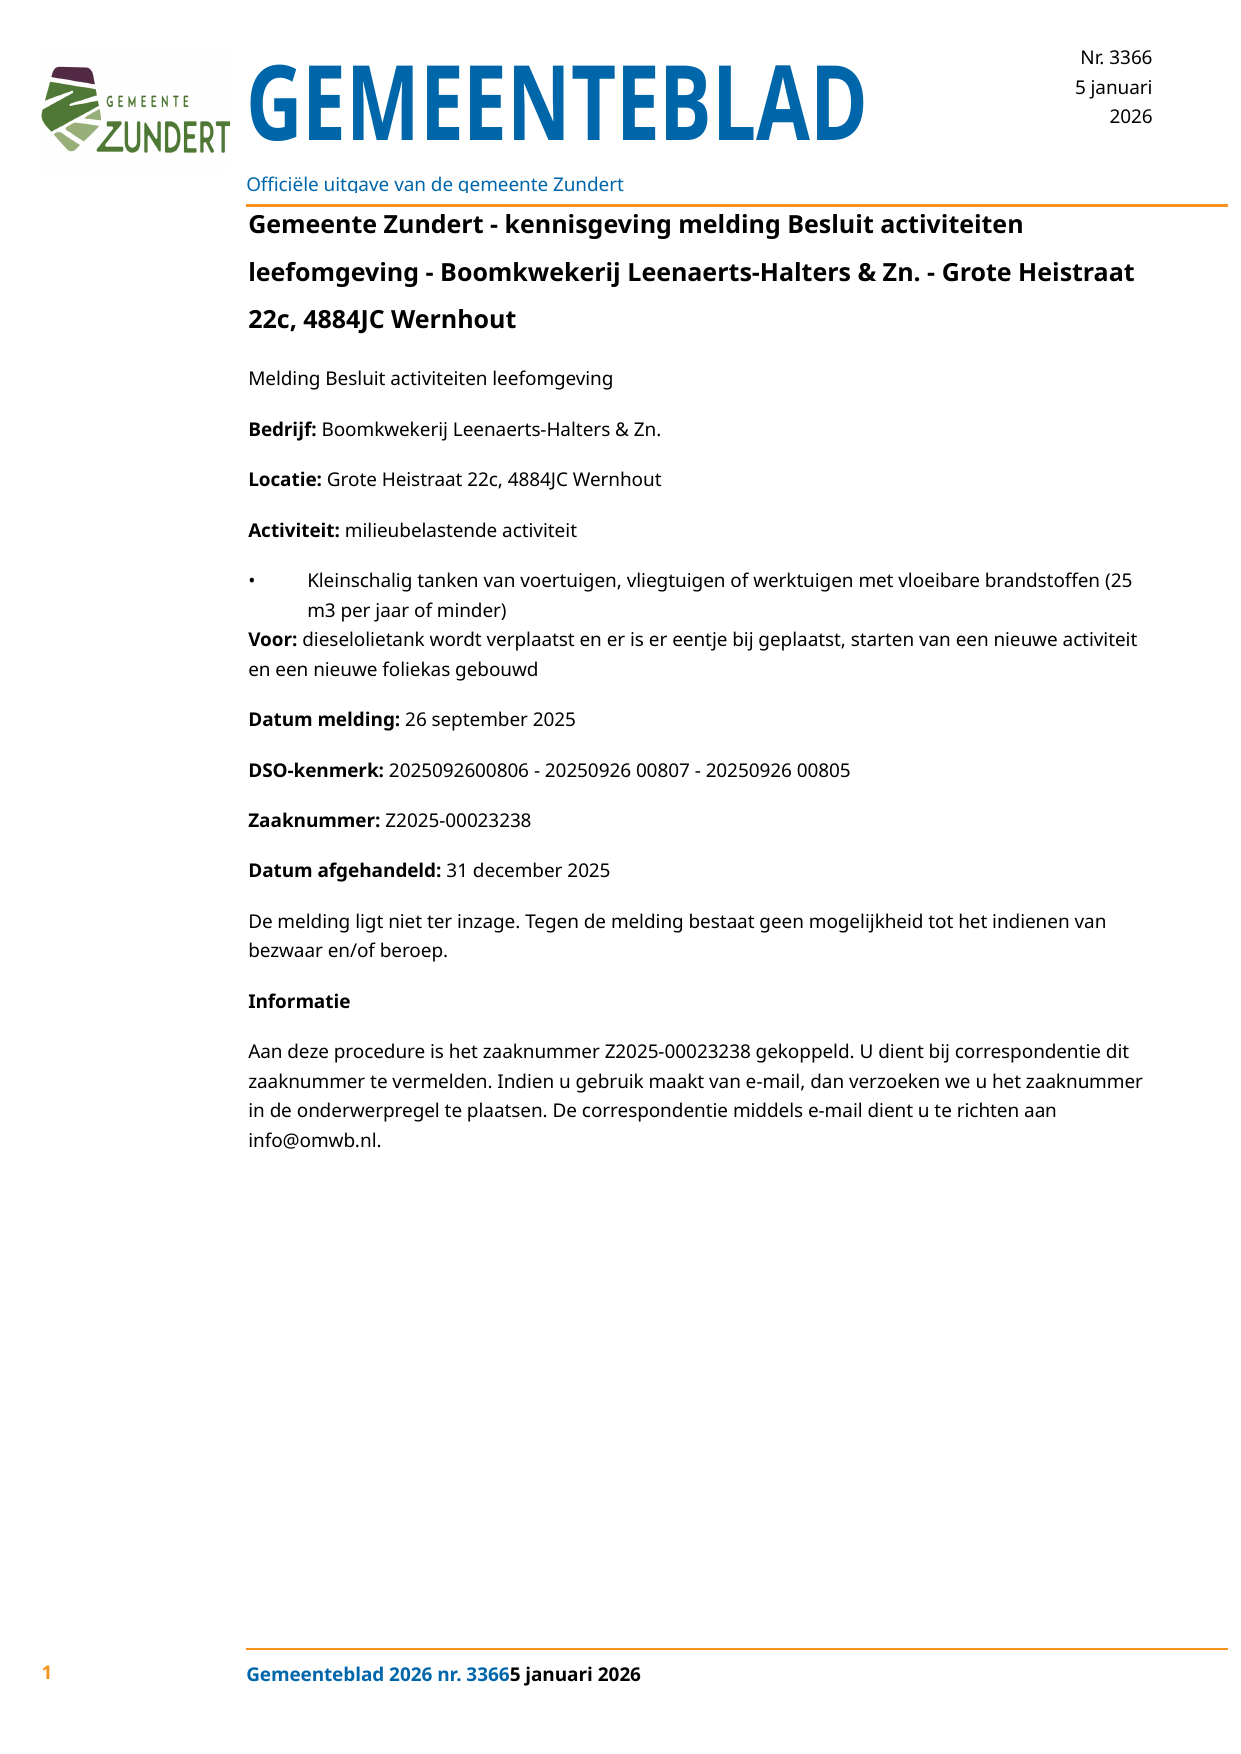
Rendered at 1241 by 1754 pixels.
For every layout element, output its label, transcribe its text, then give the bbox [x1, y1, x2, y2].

text Datum melding: 26 september 2025 [248, 706, 1152, 732]
text Voor: dieselolietank wordt verplaatst en er is er eentje bij geplaatst, starten van een nieuwe activiteit en een nieuwe foliekas gebouwd [248, 626, 1152, 682]
text Bedrijf: Boomkwekerij Leenaerts-Halters & Zn. [248, 416, 1152, 442]
text Aan deze procedure is het zaaknummer Z2025-00023238 gekoppeld. U dient bij correspondentie dit zaaknummer te vermelden. Indien u gebruik maakt van e-mail, dan verzoeken we u het zaaknummer in de onderwerpregel te plaatsen. De correspondentie middels e-mail dient u te richten aan info@omwb.nl. [248, 1038, 1152, 1153]
list Kleinschalig tanken van voertuigen, vliegtuigen of werktuigen met vloeibare brandstoffen (25 m3 per jaar of minder) [248, 567, 1152, 622]
text Melding Besluit activiteiten leefomgeving [248, 366, 1152, 391]
text Locatie: Grote Heistraat 22c, 4884JC Wernhout [248, 466, 1152, 492]
text Zaaknummer: Z2025-00023238 [248, 807, 1152, 833]
text Informatie [248, 988, 1152, 1014]
text Gemeente Zundert - kennisgeving melding Besluit activiteiten leefomgeving - Boomkwekerij Leenaerts-Halters & Zn. - Grote Heistraat 22c, 4884JC Wernhout [248, 207, 1152, 336]
picture [41, 47, 231, 172]
text Activiteit: milieubelastende activiteit [248, 517, 1152, 542]
text DSO-kenmerk: 2025092600806 - 20250926 00807 - 20250926 00805 [248, 757, 1152, 782]
text Datum afgehandeld: 31 december 2025 [248, 858, 1152, 883]
text De melding ligt niet ter inzage. Tegen de melding bestaat geen mogelijkheid tot het indienen van bezwaar en/of beroep. [248, 908, 1152, 963]
